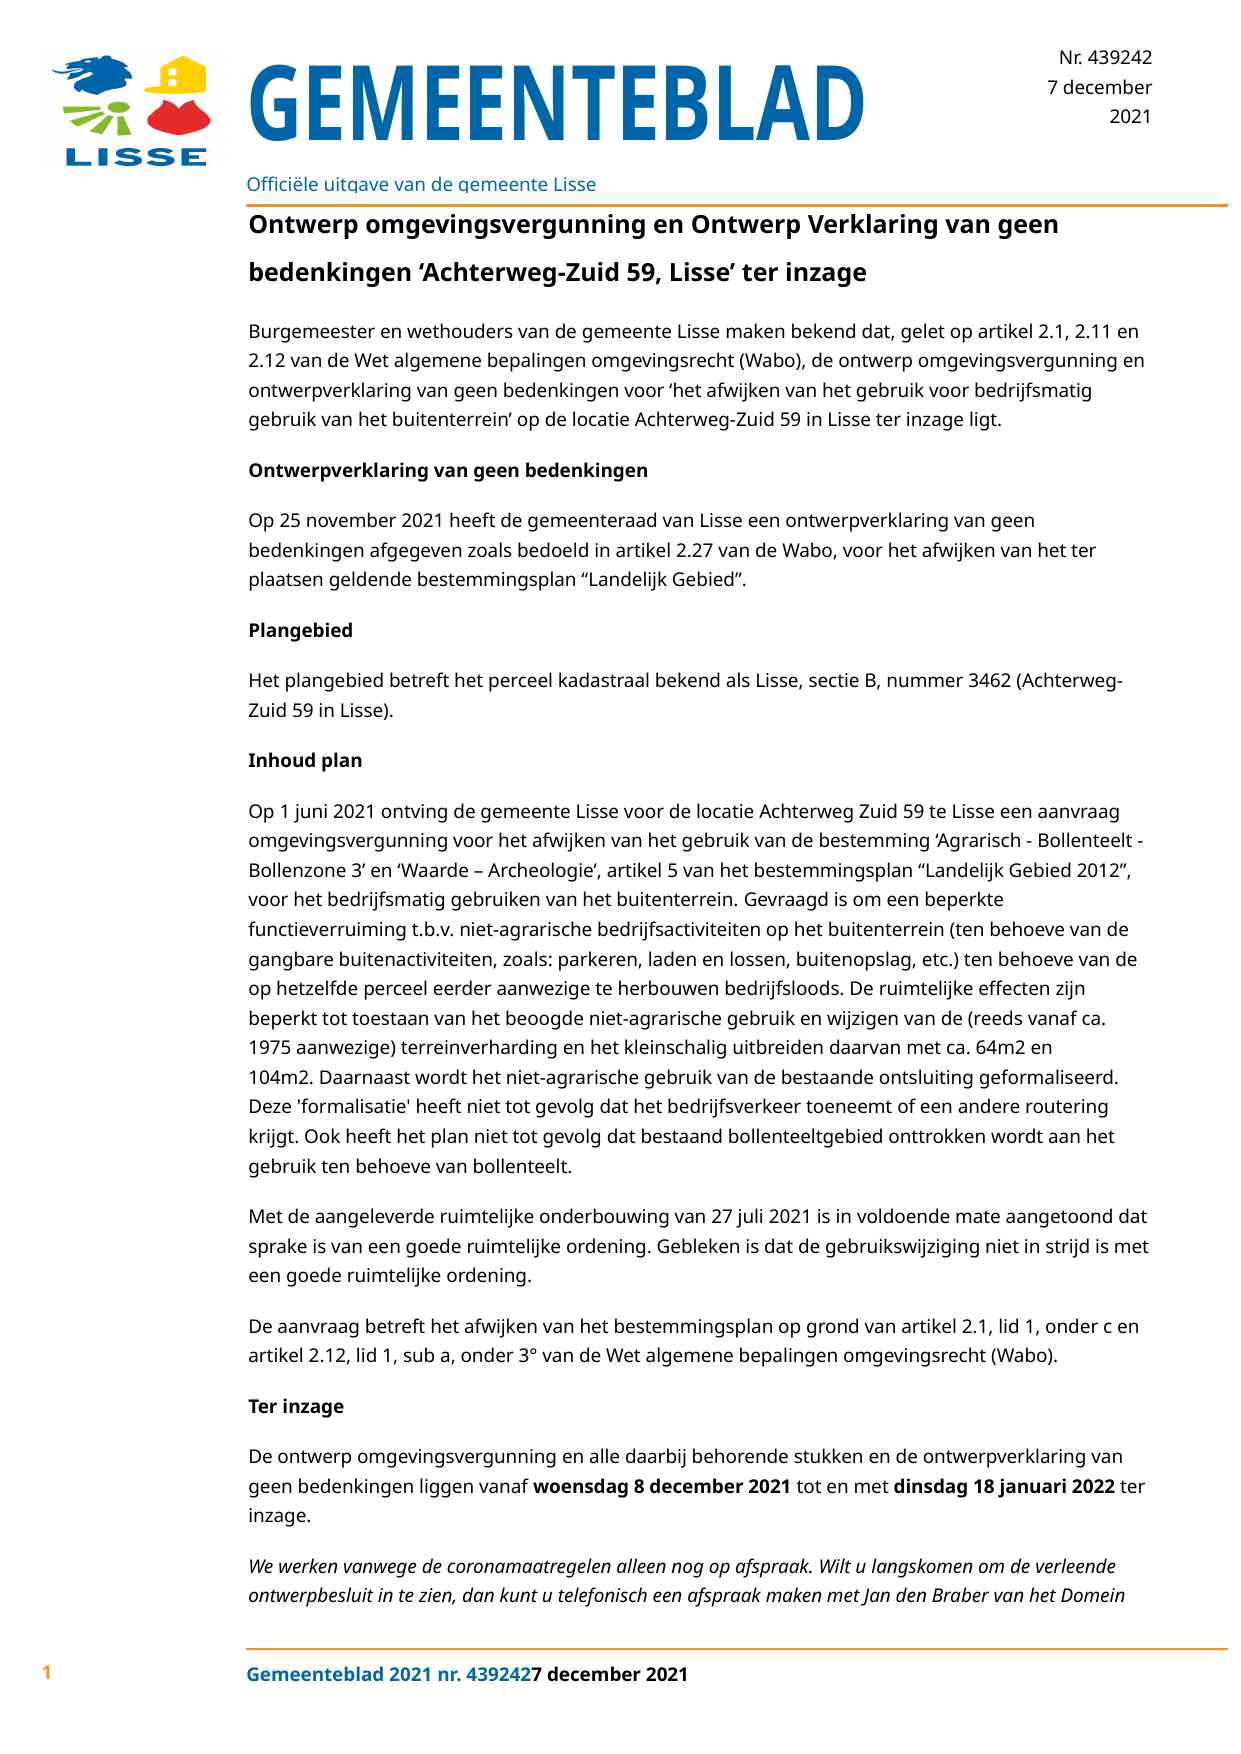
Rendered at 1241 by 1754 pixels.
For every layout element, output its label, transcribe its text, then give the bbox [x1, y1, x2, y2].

text Ontwerpverklaring van geen bedenkingen [248, 457, 1152, 483]
text Op 1 juni 2021 ontving de gemeente Lisse voor de locatie Achterweg Zuid 59 te Lisse een aanvraag omgevingsvergunning voor het afwijken van het gebruik van de bestemming ‘Agrarisch - Bollenteelt - Bollenzone 3’ en ‘Waarde – Archeologie’, artikel 5 van het bestemmingsplan “Landelijk Gebied 2012”, voor het bedrijfsmatig gebruiken van het buitenterrein. Gevraagd is om een beperkte functieverruiming t.b.v. niet-agrarische bedrijfsactiviteiten op het buitenterrein (ten behoeve van de gangbare buitenactiviteiten, zoals: parkeren, laden en lossen, buitenopslag, etc.) ten behoeve van de op hetzelfde perceel eerder aanwezige te herbouwen bedrijfsloods. De ruimtelijke effecten zijn beperkt tot toestaan van het beoogde niet-agrarische gebruik en wijzigen van de (reeds vanaf ca. 1975 aanwezige) terreinverharding en het kleinschalig uitbreiden daarvan met ca. 64m2 en 104m2. Daarnaast wordt het niet-agrarische gebruik van de bestaande ontsluiting geformaliseerd. Deze 'formalisatie' heeft niet tot gevolg dat het bedrijfsverkeer toeneemt of een andere routering krijgt. Ook heeft het plan niet tot gevolg dat bestaand bollenteeltgebied onttrokken wordt aan het gebruik ten behoeve van bollenteelt. [248, 798, 1152, 1179]
text De ontwerp omgevingsvergunning en alle daarbij behorende stukken en de ontwerpverklaring van geen bedenkingen liggen vanaf woensdag 8 december 2021 tot en met dinsdag 18 januari 2022 ter inzage. [248, 1443, 1152, 1528]
text Plangebied [248, 617, 1152, 643]
text Burgemeester en wethouders van de gemeente Lisse maken bekend dat, gelet op artikel 2.1, 2.11 en 2.12 van de Wet algemene bepalingen omgevingsrecht (Wabo), de ontwerp omgevingsvergunning en ontwerpverklaring van geen bedenkingen voor ‘het afwijken van het gebruik voor bedrijfsmatig gebruik van het buitenterrein’ op de locatie Achterweg-Zuid 59 in Lisse ter inzage ligt. [248, 318, 1152, 432]
text Met de aangeleverde ruimtelijke onderbouwing van 27 juli 2021 is in voldoende mate aangetoond dat sprake is van een goede ruimtelijke ordening. Gebleken is dat de gebruikswijziging niet in strijd is met een goede ruimtelijke ordening. [248, 1203, 1152, 1288]
picture [41, 47, 231, 172]
text Ter inzage [248, 1393, 1152, 1419]
text De aanvraag betreft het afwijken van het bestemmingsplan op grond van artikel 2.1, lid 1, onder c en artikel 2.12, lid 1, sub a, onder 3° van de Wet algemene bepalingen omgevingsrecht (Wabo). [248, 1313, 1152, 1368]
text Op 25 november 2021 heeft de gemeenteraad van Lisse een ontwerpverklaring van geen bedenkingen afgegeven zoals bedoeld in artikel 2.27 van de Wabo, voor het afwijken van het ter plaatsen geldende bestemmingsplan “Landelijk Gebied”. [248, 507, 1152, 592]
text Inhoud plan [248, 747, 1152, 773]
text Het plangebied betreft het perceel kadastraal bekend als Lisse, sectie B, nummer 3462 (Achterweg-Zuid 59 in Lisse). [248, 667, 1152, 723]
text Ontwerp omgevingsvergunning en Ontwerp Verklaring van geen bedenkingen ‘Achterweg-Zuid 59, Lisse’ ter inzage [248, 207, 1152, 288]
text We werken vanwege de coronamaatregelen alleen nog op afspraak. Wilt u langskomen om de verleende ontwerpbesluit in te zien, dan kunt u telefonisch een afspraak maken met Jan den Braber van het Domein [248, 1553, 1152, 1608]
